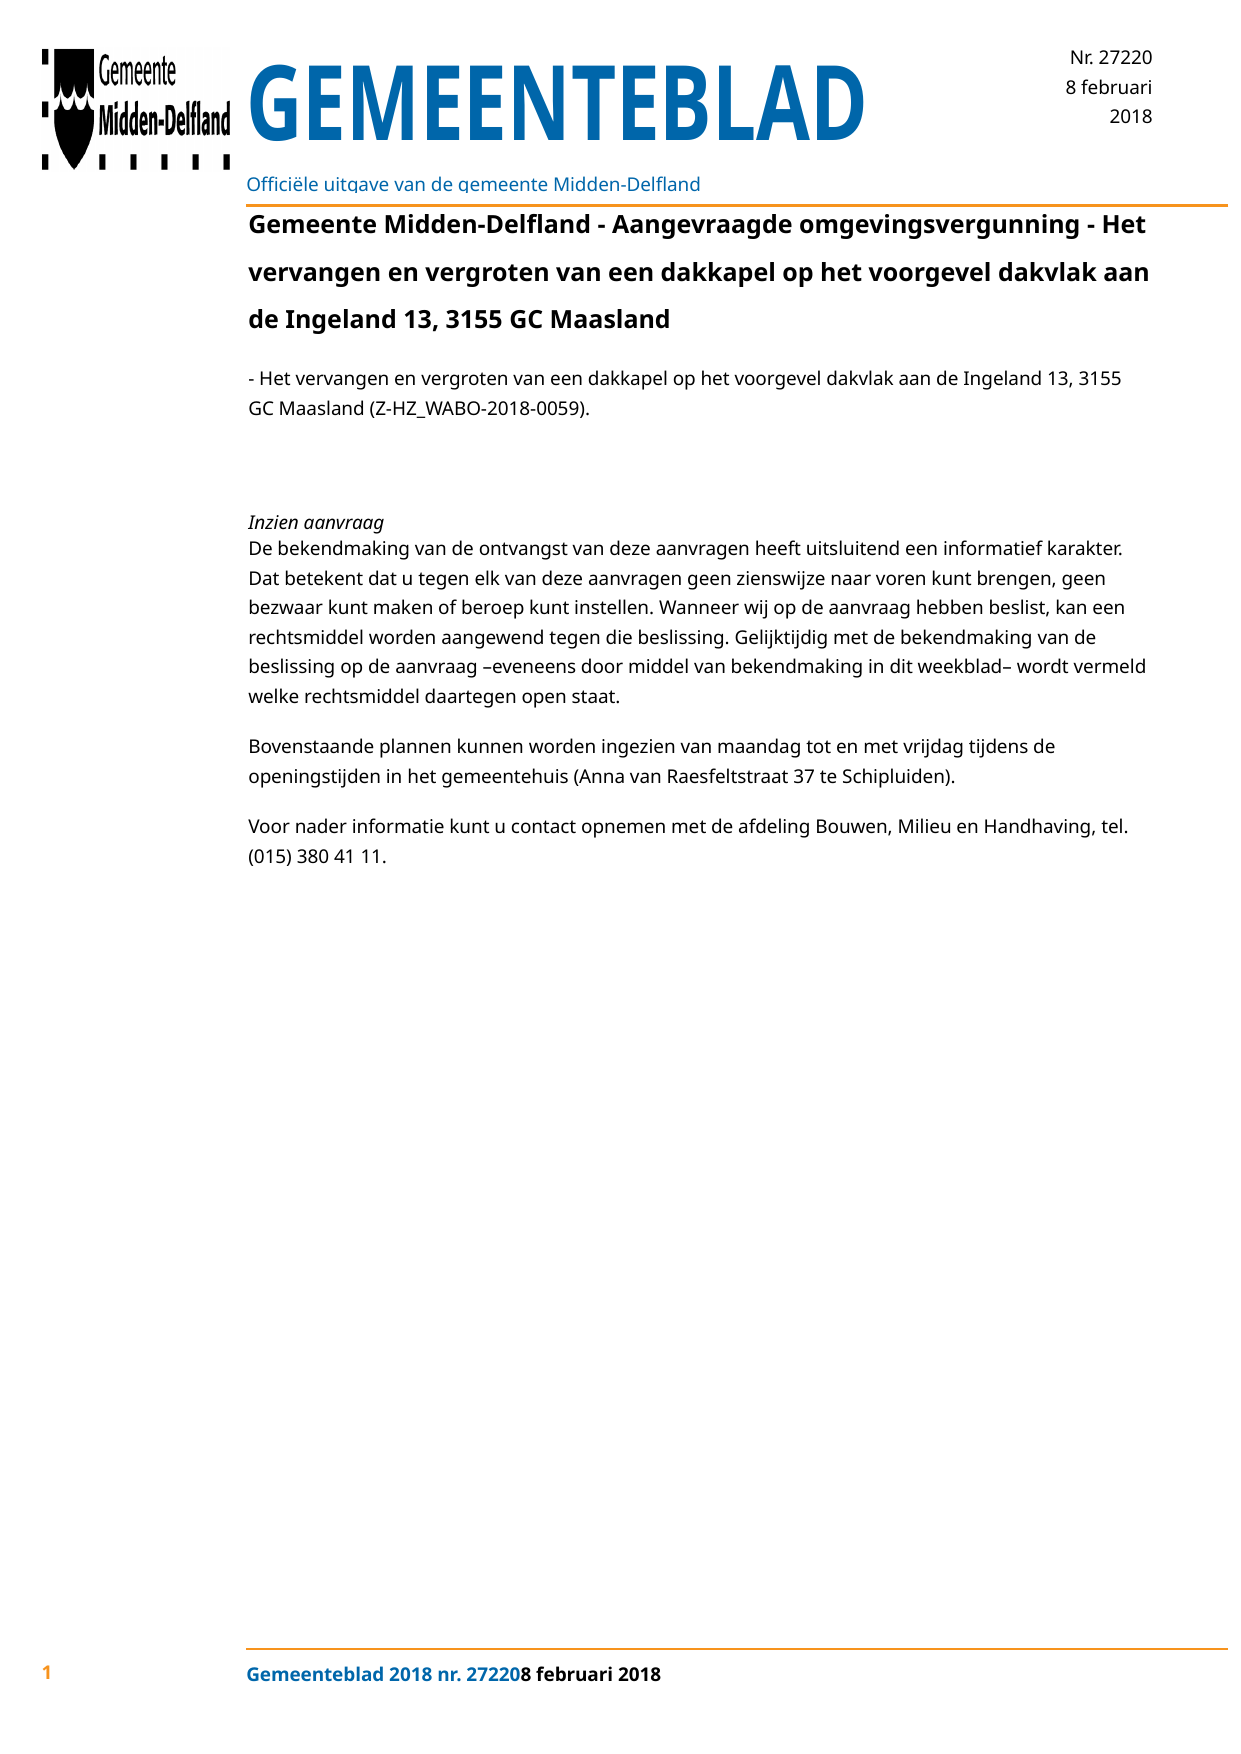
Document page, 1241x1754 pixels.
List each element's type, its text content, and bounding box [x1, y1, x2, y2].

text Voor nader informatie kunt u contact opnemen met de afdeling Bouwen, Milieu en Handhaving, tel. (015) 380 41 11. [248, 813, 1152, 869]
text Bovenstaande plannen kunnen worden ingezien van maandag tot en met vrijdag tijdens de openingstijden in het gemeentehuis (Anna van Raesfeltstraat 37 te Schipluiden). [248, 733, 1152, 789]
text De bekendmaking van de ontvangst van deze aanvragen heeft uitsluitend een informatief karakter. Dat betekent dat u tegen elk van deze aanvragen geen zienswijze naar voren kunt brengen, geen bezwaar kunt maken of beroep kunt instellen. Wanneer wij op de aanvraag hebben beslist, kan een rechtsmiddel worden aangewend tegen die beslissing. Gelijktijdig met de bekendmaking van de beslissing op de aanvraag –eveneens door middel van bekendmaking in dit weekblad– wordt vermeld welke rechtsmiddel daartegen open staat. [248, 535, 1152, 709]
text - Het vervangen en vergroten van een dakkapel op het voorgevel dakvlak aan de Ingeland 13, 3155 GC Maasland (Z-HZ_WABO-2018-0059). [248, 366, 1152, 421]
text Inzien aanvraag [248, 509, 1152, 535]
picture [41, 47, 231, 172]
text Gemeente Midden-Delfland - Aangevraagde omgevingsvergunning - Het vervangen en vergroten van een dakkapel op het voorgevel dakvlak aan de Ingeland 13, 3155 GC Maasland [248, 207, 1152, 336]
